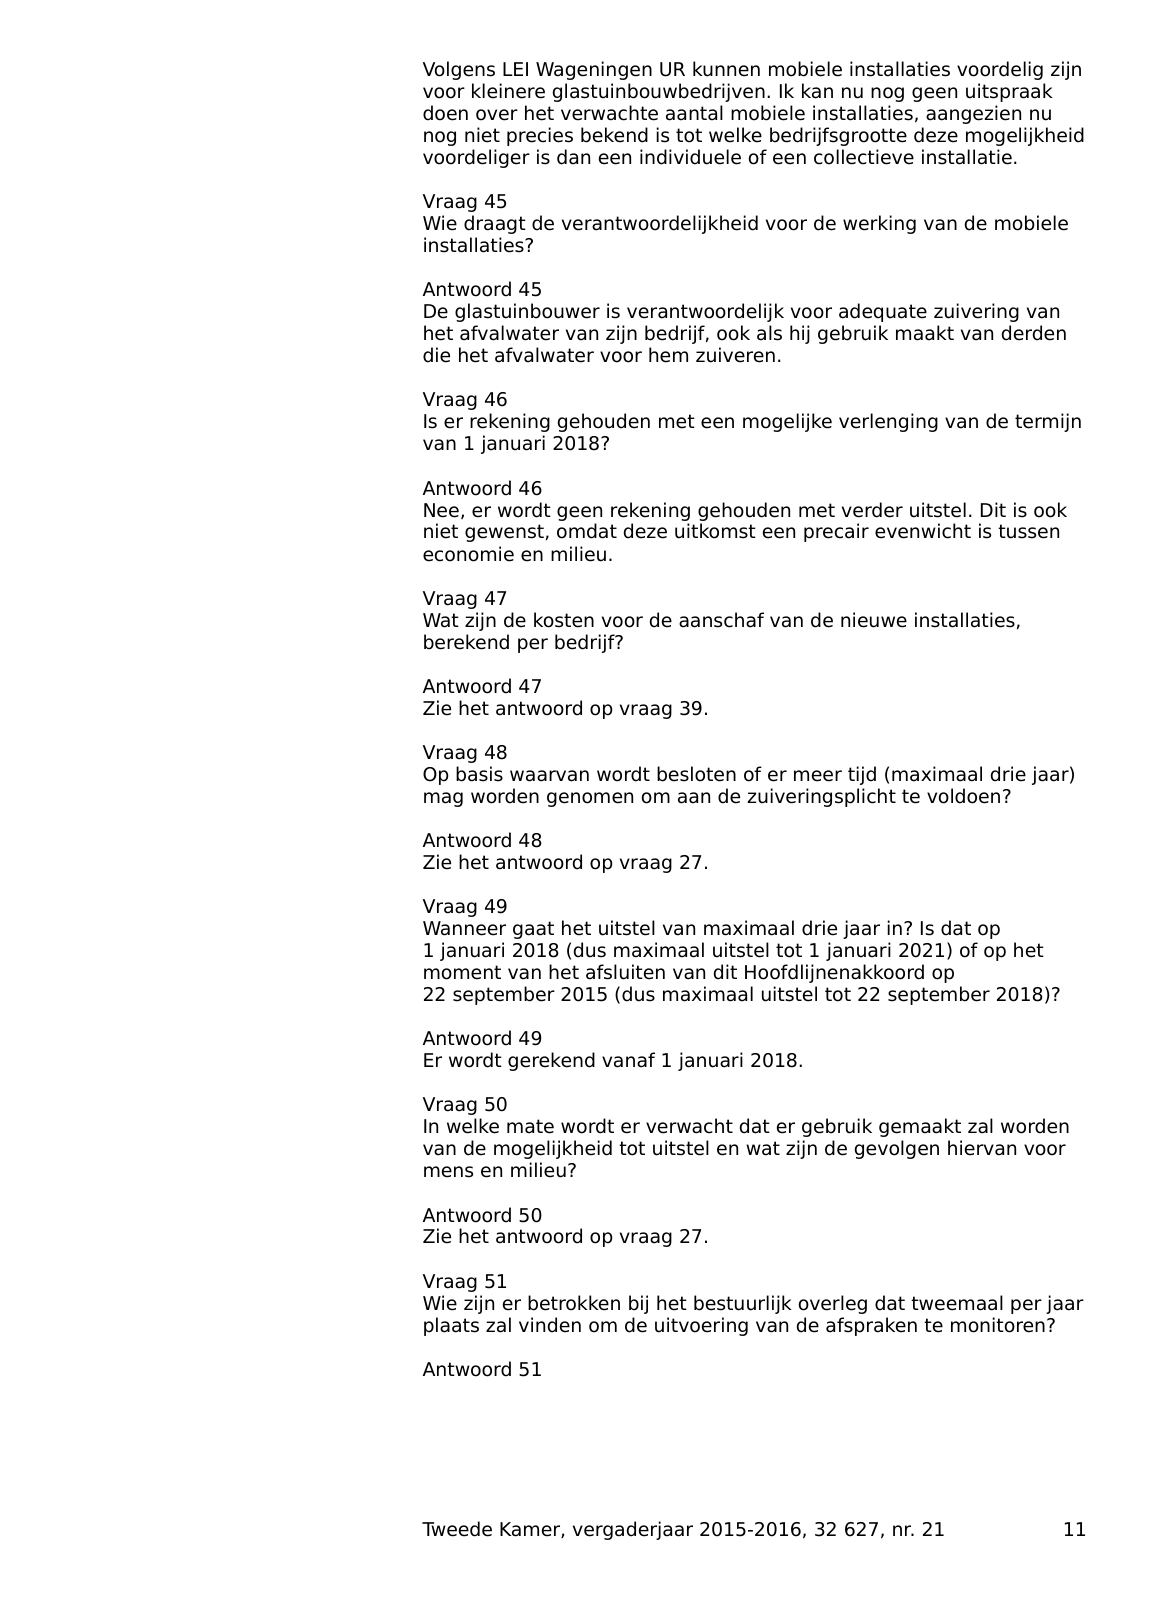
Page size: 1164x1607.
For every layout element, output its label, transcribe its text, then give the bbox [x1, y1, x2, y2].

text Vraag 49 [422, 896, 1087, 918]
text Zie het antwoord op vraag 27. [422, 1226, 1087, 1248]
text Antwoord 45 [422, 279, 1087, 301]
text Vraag 46 [422, 389, 1087, 411]
text Vraag 48 [422, 742, 1087, 764]
text Volgens LEI Wageningen UR kunnen mobiele installaties voordelig zijn voor kleinere glastuinbouwbedrijven. Ik kan nu nog geen uitspraak doen over het verwachte aantal mobiele installaties, aangezien nu nog niet precies bekend is tot welke bedrijfsgrootte deze mogelijkheid voordeliger is dan een individuele of een collectieve installatie. [422, 59, 1087, 169]
text Vraag 45 [422, 191, 1087, 213]
text Is er rekening gehouden met een mogelijke verlenging van de termijn van 1 januari 2018? [422, 411, 1087, 455]
text Antwoord 48 [422, 830, 1087, 852]
text Wie draagt de verantwoordelijkheid voor de werking van de mobiele installaties? [422, 213, 1087, 257]
text Antwoord 47 [422, 676, 1087, 698]
text Antwoord 49 [422, 1028, 1087, 1050]
text Vraag 51 [422, 1271, 1087, 1293]
text Zie het antwoord op vraag 27. [422, 852, 1087, 874]
text Wat zijn de kosten voor de aanschaf van de nieuwe installaties, berekend per bedrijf? [422, 609, 1087, 653]
text Wanneer gaat het uitstel van maximaal drie jaar in? Is dat op 1 januari 2018 (dus maximaal uitstel tot 1 januari 2021) of op het moment van het afsluiten van dit Hoofdlijnenakkoord op 22 september 2015 (dus maximaal uitstel tot 22 september 2018)? [422, 918, 1087, 1006]
text In welke mate wordt er verwacht dat er gebruik gemaakt zal worden van de mogelijkheid tot uitstel en wat zijn de gevolgen hiervan voor mens en milieu? [422, 1116, 1087, 1182]
text Vraag 47 [422, 588, 1087, 609]
text Antwoord 51 [422, 1359, 1087, 1381]
text Wie zijn er betrokken bij het bestuurlijk overleg dat tweemaal per jaar plaats zal vinden om de uitvoering van de afspraken te monitoren? [422, 1293, 1087, 1337]
text Antwoord 50 [422, 1204, 1087, 1226]
text Er wordt gerekend vanaf 1 januari 2018. [422, 1050, 1087, 1072]
text Vraag 50 [422, 1094, 1087, 1116]
text Antwoord 46 [422, 477, 1087, 499]
text Op basis waarvan wordt besloten of er meer tijd (maximaal drie jaar) mag worden genomen om aan de zuiveringsplicht te voldoen? [422, 764, 1087, 808]
text Nee, er wordt geen rekening gehouden met verder uitstel. Dit is ook niet gewenst, omdat deze uitkomst een precair evenwicht is tussen economie en milieu. [422, 499, 1087, 565]
text De glastuinbouwer is verantwoordelijk voor adequate zuivering van het afvalwater van zijn bedrijf, ook als hij gebruik maakt van derden die het afvalwater voor hem zuiveren. [422, 301, 1087, 367]
text Zie het antwoord op vraag 39. [422, 698, 1087, 720]
